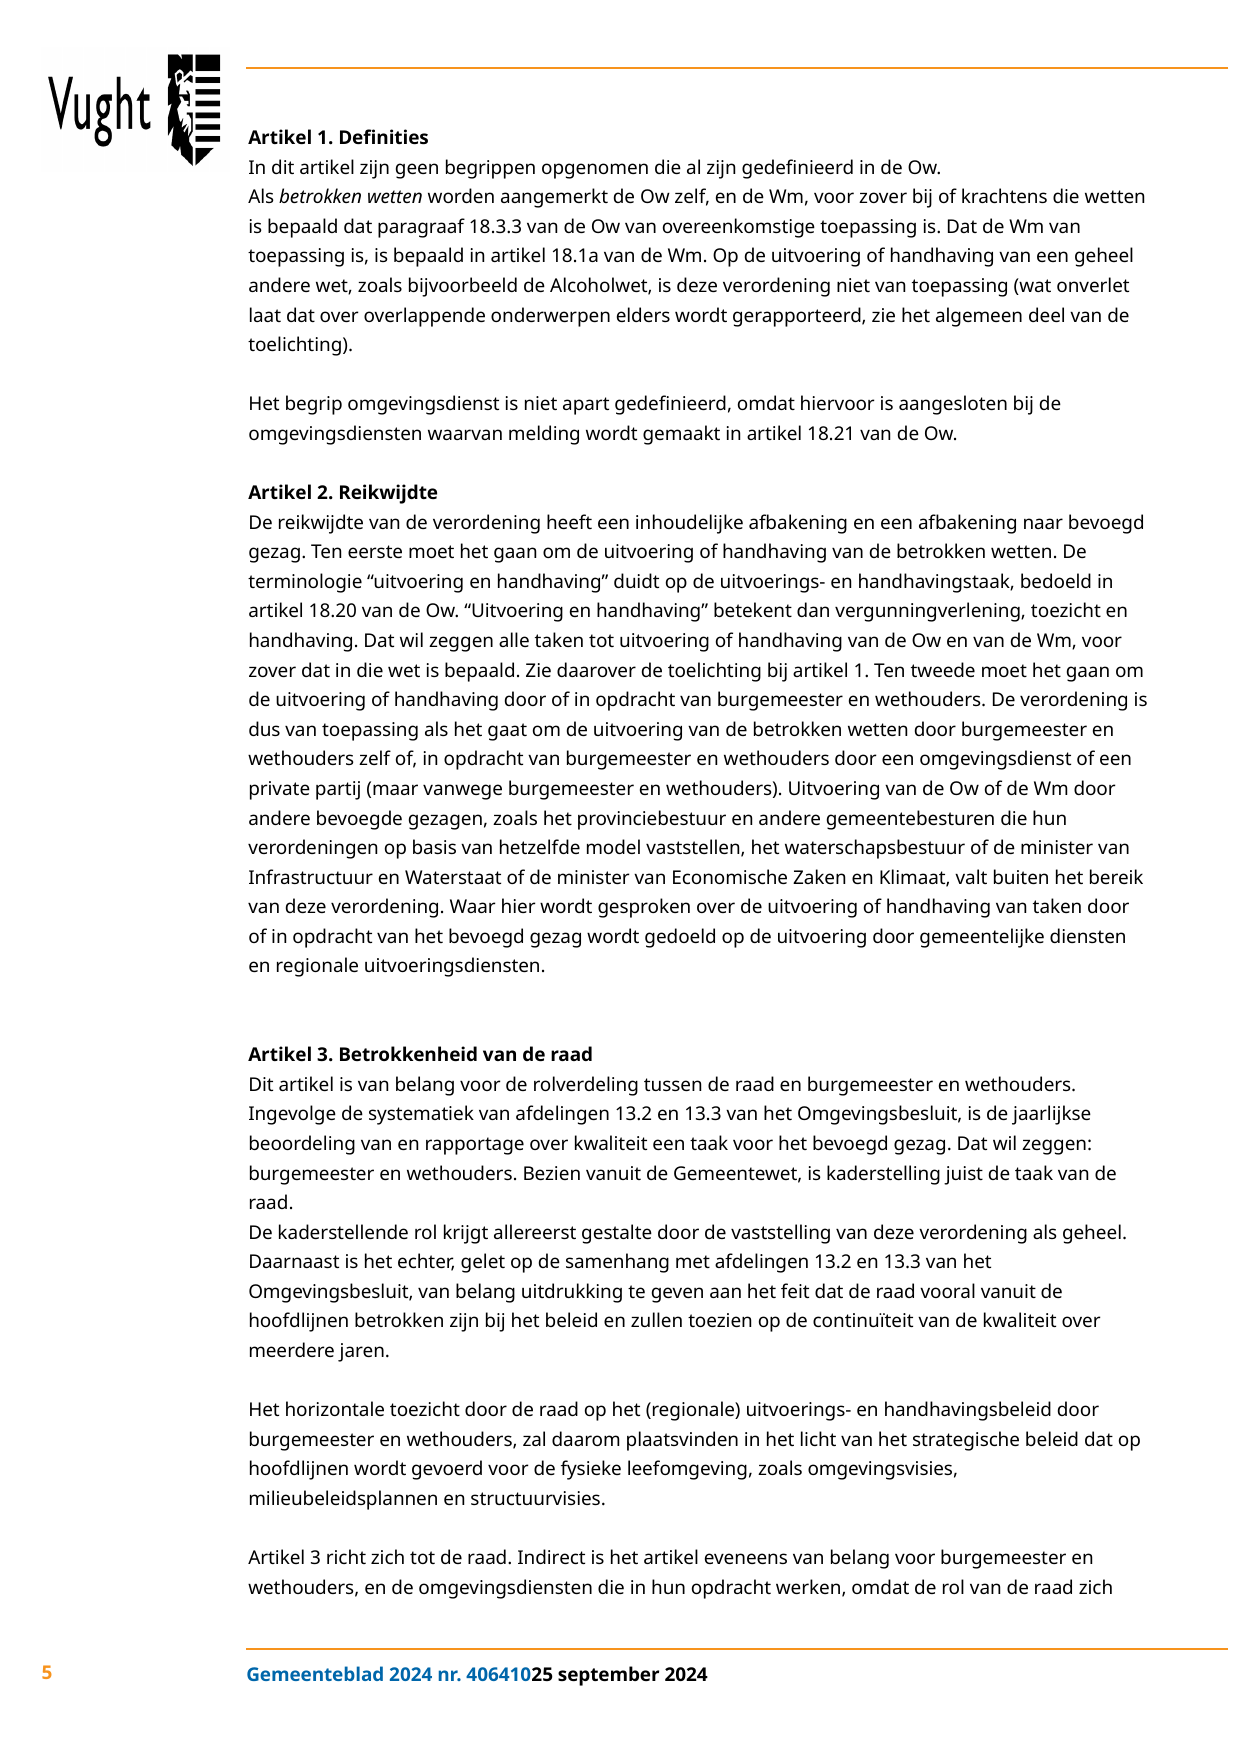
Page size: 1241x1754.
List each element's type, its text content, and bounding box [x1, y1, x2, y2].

text In dit artikel zijn geen begrippen opgenomen die al zijn gedefinieerd in de Ow. [248, 154, 1152, 180]
text Dit artikel is van belang voor de rolverdeling tussen de raad en burgemeester en wethouders. Ingevolge de systematiek van afdelingen 13.2 en 13.3 van het Omgevingsbesluit, is de jaarlijkse beoordeling van en rapportage over kwaliteit een taak voor het bevoegd gezag. Dat wil zeggen: burgemeester en wethouders. Bezien vanuit de Gemeentewet, is kaderstelling juist de taak van de raad. [248, 1071, 1152, 1215]
text Artikel 1. Definities [248, 124, 1152, 150]
text Artikel 2. Reikwijdte [248, 479, 1152, 505]
text Artikel 3 richt zich tot de raad. Indirect is het artikel eveneens van belang voor burgemeester en wethouders, en de omgevingsdiensten die in hun opdracht werken, omdat de rol van de raad zich [248, 1544, 1152, 1600]
text Het horizontale toezicht door de raad op het (regionale) uitvoerings- en handhavingsbeleid door burgemeester en wethouders, zal daarom plaatsvinden in het licht van het strategische beleid dat op hoofdlijnen wordt gevoerd voor de fysieke leefomgeving, zoals omgevingsvisies, milieubeleidsplannen en structuurvisies. [248, 1396, 1152, 1511]
text De reikwijdte van de verordening heeft een inhoudelijke afbakening en een afbakening naar bevoegd gezag. Ten eerste moet het gaan om de uitvoering of handhaving van de betrokken wetten. De terminologie “uitvoering en handhaving” duidt op de uitvoerings- en handhavingstaak, bedoeld in artikel 18.20 van de Ow. “Uitvoering en handhaving” betekent dan vergunningverlening, toezicht en handhaving. Dat wil zeggen alle taken tot uitvoering of handhaving van de Ow en van de Wm, voor zover dat in die wet is bepaald. Zie daarover de toelichting bij artikel 1. Ten tweede moet het gaan om de uitvoering of handhaving door of in opdracht van burgemeester en wethouders. De verordening is dus van toepassing als het gaat om de uitvoering van de betrokken wetten door burgemeester en wethouders zelf of, in opdracht van burgemeester en wethouders door een omgevingsdienst of een private partij (maar vanwege burgemeester en wethouders). Uitvoering van de Ow of de Wm door andere bevoegde gezagen, zoals het provinciebestuur en andere gemeentebesturen die hun verordeningen op basis van hetzelfde model vaststellen, het waterschapsbestuur of de minister van Infrastructuur en Waterstaat of de minister van Economische Zaken en Klimaat, valt buiten het bereik van deze verordening. Waar hier wordt gesproken over de uitvoering of handhaving van taken door of in opdracht van het bevoegd gezag wordt gedoeld op de uitvoering door gemeentelijke diensten en regionale uitvoeringsdiensten. [248, 509, 1152, 978]
text Als betrokken wetten worden aangemerkt de Ow zelf, en de Wm, voor zover bij of krachtens die wetten is bepaald dat paragraaf 18.3.3 van de Ow van overeenkomstige toepassing is. Dat de Wm van toepassing is, is bepaald in artikel 18.1a van de Wm. Op de uitvoering of handhaving van een geheel andere wet, zoals bijvoorbeeld de Alcoholwet, is deze verordening niet van toepassing (wat onverlet laat dat over overlappende onderwerpen elders wordt gerapporteerd, zie het algemeen deel van de toelichting). [248, 183, 1152, 357]
text Het begrip omgevingsdienst is niet apart gedefinieerd, omdat hiervoor is aangesloten bij de omgevingsdiensten waarvan melding wordt gemaakt in artikel 18.21 van de Ow. [248, 391, 1152, 446]
text De kaderstellende rol krijgt allereerst gestalte door de vaststelling van deze verordening als geheel. Daarnaast is het echter, gelet op de samenhang met afdelingen 13.2 en 13.3 van het Omgevingsbesluit, van belang uitdrukking te geven aan het feit dat de raad vooral vanuit de hoofdlijnen betrokken zijn bij het beleid en zullen toezien op de continuïteit van de kwaliteit over meerdere jaren. [248, 1219, 1152, 1363]
text Artikel 3. Betrokkenheid van de raad [248, 1041, 1152, 1067]
picture [41, 47, 231, 172]
